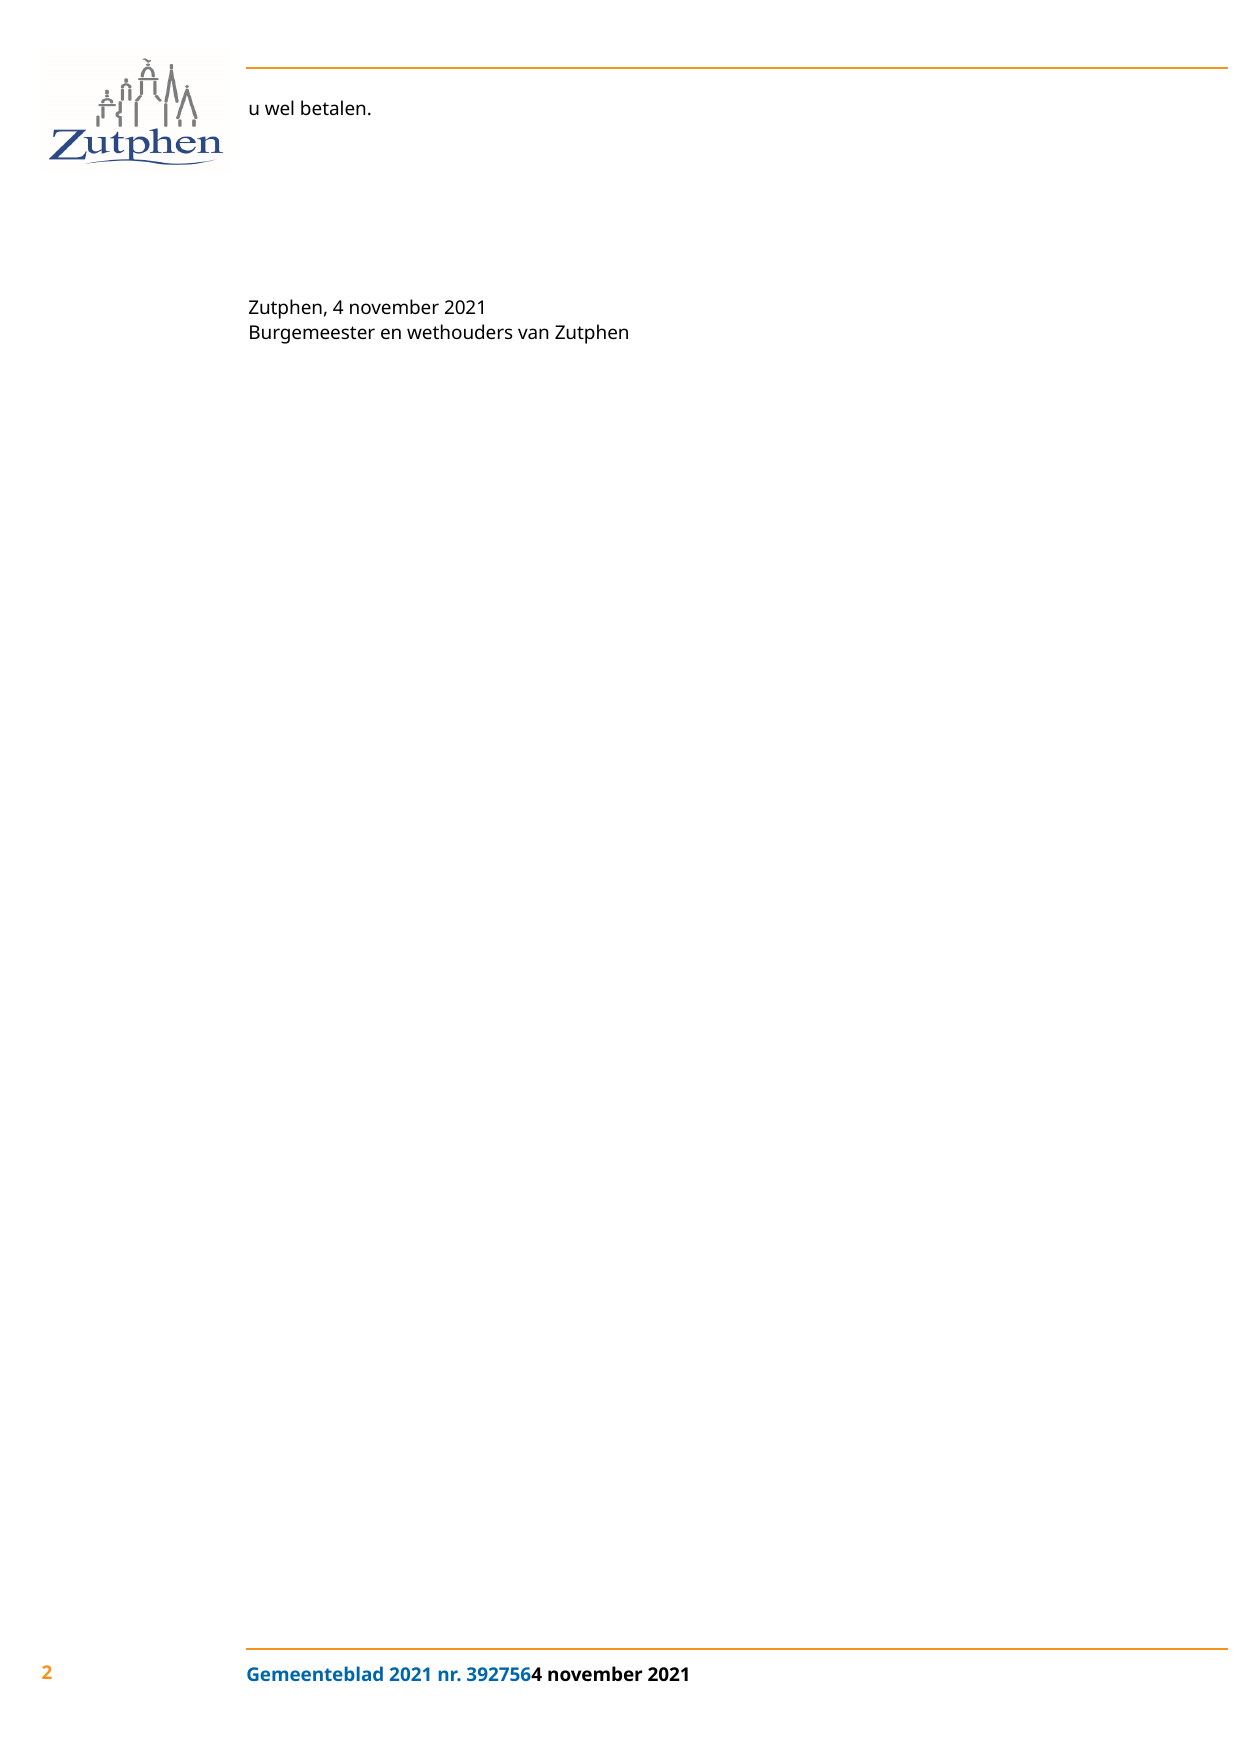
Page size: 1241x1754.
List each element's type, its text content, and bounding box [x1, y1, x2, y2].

text Burgemeester en wethouders van Zutphen [248, 319, 1152, 345]
text u wel betalen. [248, 95, 1152, 121]
text Zutphen, 4 november 2021 [248, 294, 1152, 319]
picture [41, 47, 231, 172]
